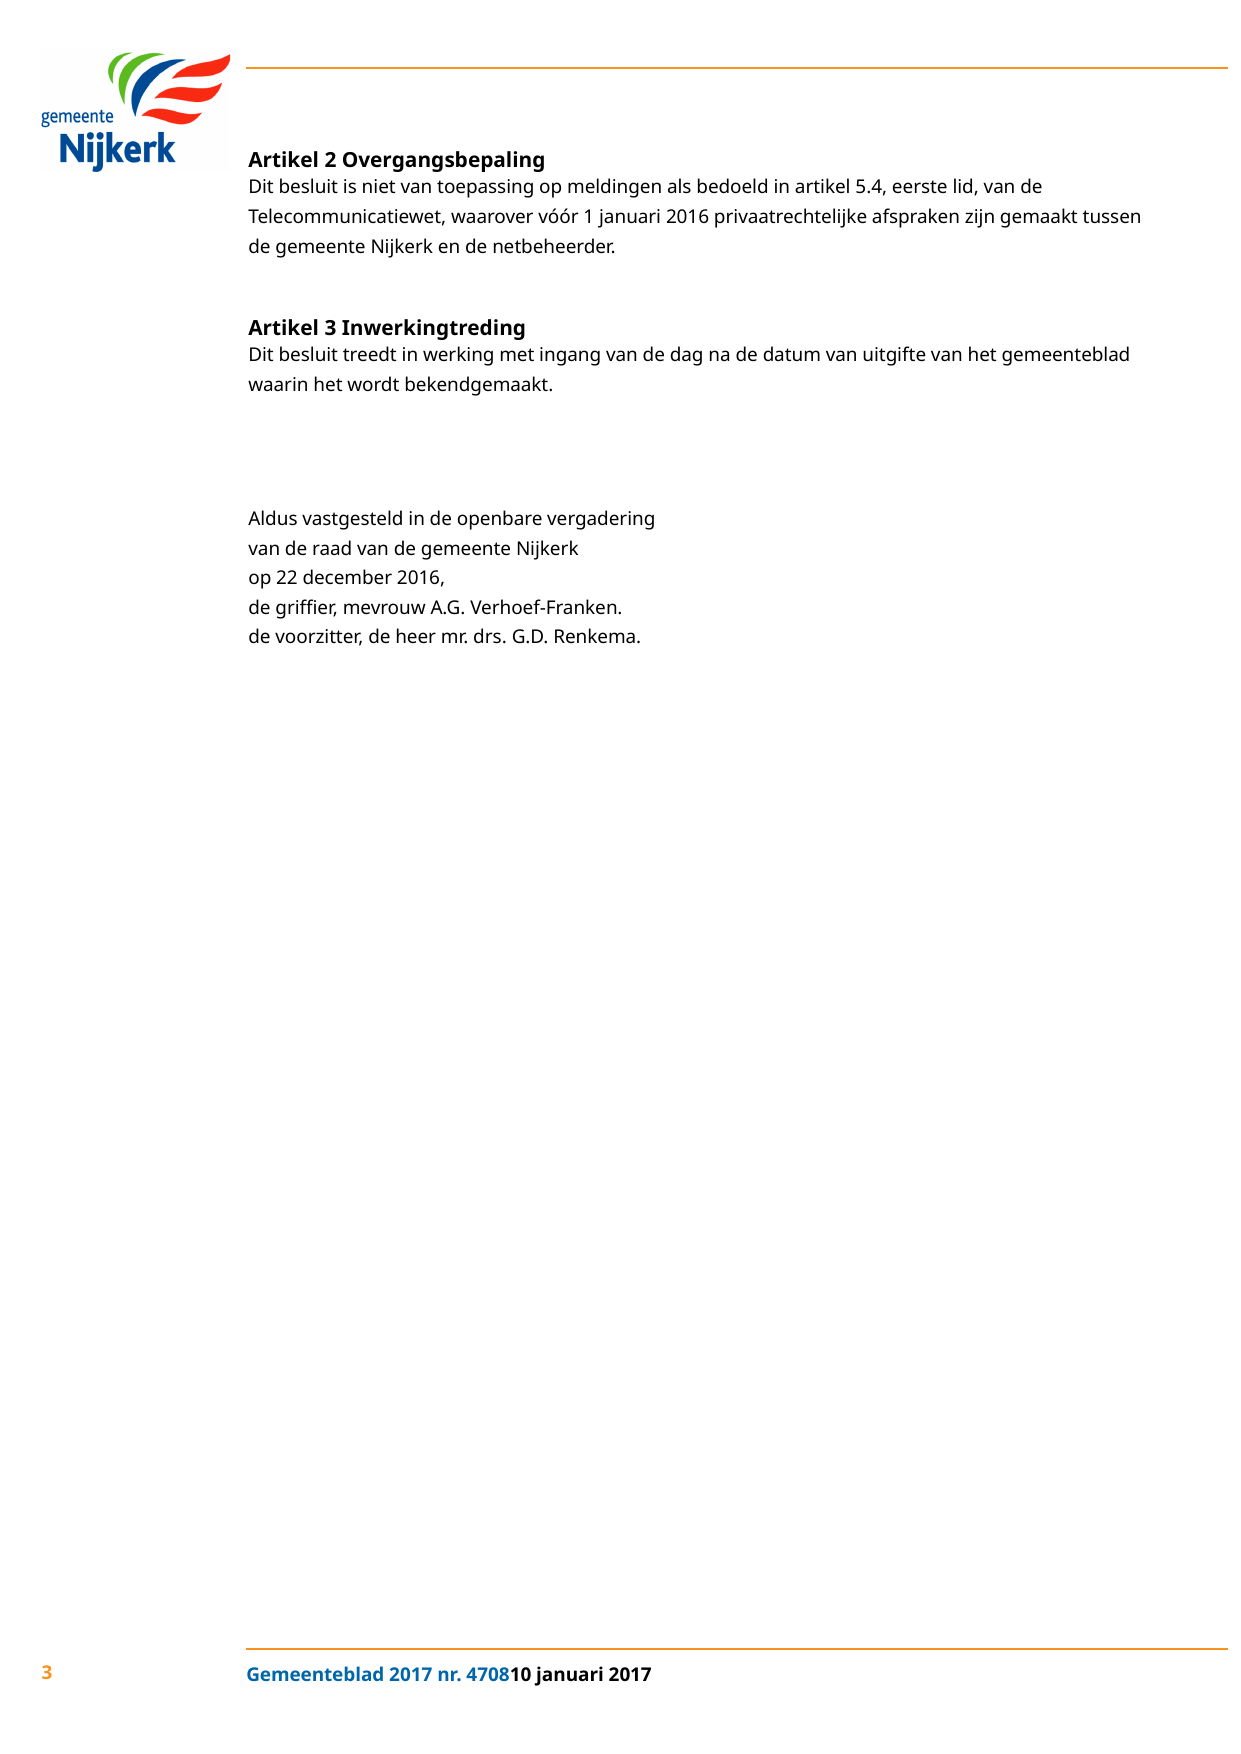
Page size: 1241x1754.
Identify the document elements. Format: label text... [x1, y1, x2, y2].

text de voorzitter, de heer mr. drs. G.D. Renkema. [248, 623, 1152, 649]
text de griffier, mevrouw A.G. Verhoef-Franken. [248, 594, 1152, 620]
text Aldus vastgesteld in de openbare vergadering [248, 505, 1152, 531]
text op 22 december 2016, [248, 564, 1152, 590]
picture [41, 47, 231, 172]
text Dit besluit treedt in werking met ingang van de dag na de datum van uitgifte van het gemeenteblad waarin het wordt bekendgemaakt. [248, 341, 1152, 397]
text van de raad van de gemeente Nijkerk [248, 535, 1152, 561]
text Dit besluit is niet van toepassing op meldingen als bedoeld in artikel 5.4, eerste lid, van de Telecommunicatiewet, waarover vóór 1 januari 2016 privaatrechtelijke afspraken zijn gemaakt tussen de gemeente Nijkerk en de netbeheerder. [248, 174, 1152, 258]
text Artikel 2 Overgangsbepaling [248, 145, 1152, 174]
text Artikel 3 Inwerkingtreding [248, 313, 1152, 341]
